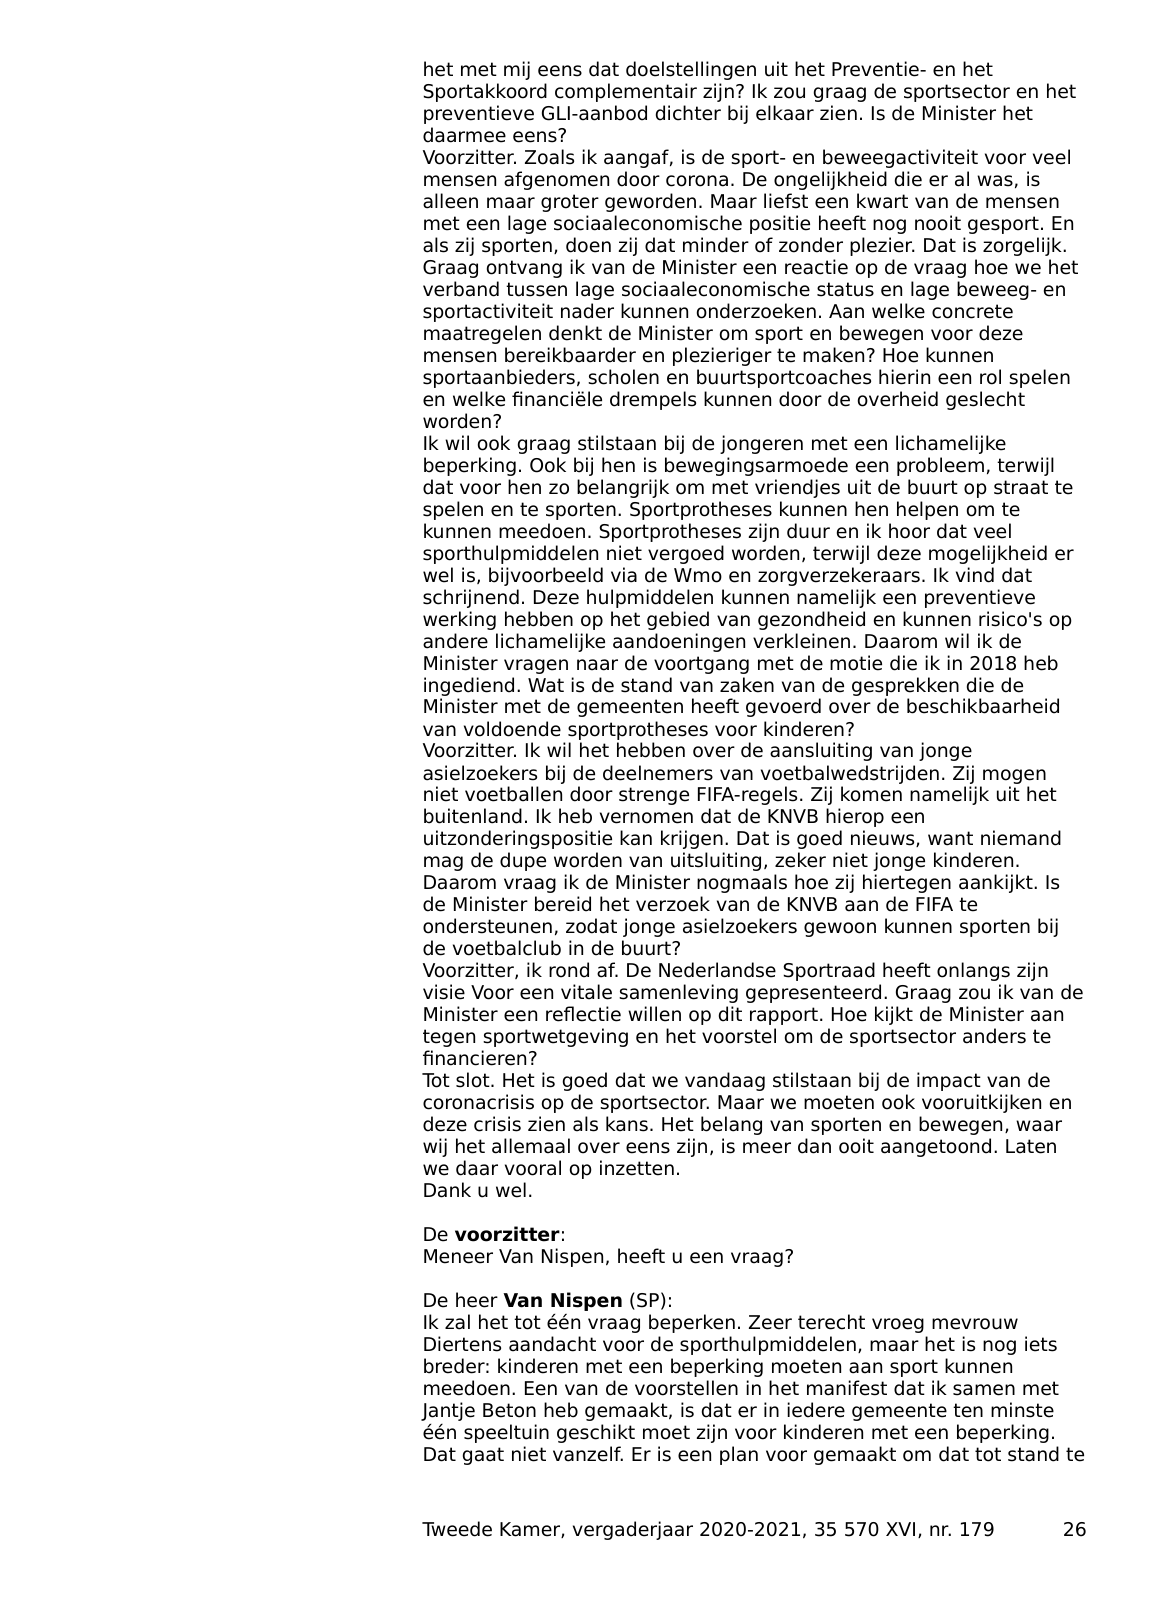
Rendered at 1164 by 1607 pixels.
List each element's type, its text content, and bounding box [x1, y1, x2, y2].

text Ik zal het tot één vraag beperken. Zeer terecht vroeg mevrouw Diertens aandacht voor de sporthulpmiddelen, maar het is nog iets breder: kinderen met een beperking moeten aan sport kunnen meedoen. Een van de voorstellen in het manifest dat ik samen met Jantje Beton heb gemaakt, is dat er in iedere gemeente ten minste één speeltuin geschikt moet zijn voor kinderen met een beperking. Dat gaat niet vanzelf. Er is een plan voor gemaakt om dat tot stand te [422, 1312, 1087, 1466]
text Ik wil ook graag stilstaan bij de jongeren met een lichamelijke beperking. Ook bij hen is bewegingsarmoede een probleem, terwijl dat voor hen zo belangrijk om met vriendjes uit de buurt op straat te spelen en te sporten. Sportprotheses kunnen hen helpen om te kunnen meedoen. Sportprotheses zijn duur en ik hoor dat veel sporthulpmiddelen niet vergoed worden, terwijl deze mogelijkheid er wel is, bijvoorbeeld via de Wmo en zorgverzekeraars. Ik vind dat schrijnend. Deze hulpmiddelen kunnen namelijk een preventieve werking hebben op het gebied van gezondheid en kunnen risico's op andere lichamelijke aandoeningen verkleinen. Daarom wil ik de Minister vragen naar de voortgang met de motie die ik in 2018 heb ingediend. Wat is de stand van zaken van de gesprekken die de Minister met de gemeenten heeft gevoerd over de beschikbaarheid van voldoende sportprotheses voor kinderen? [422, 433, 1087, 740]
text Voorzitter. Ik wil het hebben over de aansluiting van jonge asielzoekers bij de deelnemers van voetbalwedstrijden. Zij mogen niet voetballen door strenge FIFA-regels. Zij komen namelijk uit het buitenland. Ik heb vernomen dat de KNVB hierop een uitzonderingspositie kan krijgen. Dat is goed nieuws, want niemand mag de dupe worden van uitsluiting, zeker niet jonge kinderen. Daarom vraag ik de Minister nogmaals hoe zij hiertegen aankijkt. Is de Minister bereid het verzoek van de KNVB aan de FIFA te ondersteunen, zodat jonge asielzoekers gewoon kunnen sporten bij de voetbalclub in de buurt? [422, 740, 1087, 960]
text Meneer Van Nispen, heeft u een vraag? [422, 1246, 1087, 1268]
text De voorzitter: [422, 1224, 1087, 1246]
text Voorzitter, ik rond af. De Nederlandse Sportraad heeft onlangs zijn visie Voor een vitale samenleving gepresenteerd. Graag zou ik van de Minister een reflectie willen op dit rapport. Hoe kijkt de Minister aan tegen sportwetgeving en het voorstel om de sportsector anders te financieren? [422, 960, 1087, 1070]
text het met mij eens dat doelstellingen uit het Preventie- en het Sportakkoord complementair zijn? Ik zou graag de sportsector en het preventieve GLI-aanbod dichter bij elkaar zien. Is de Minister het daarmee eens? [422, 59, 1087, 147]
text Tot slot. Het is goed dat we vandaag stilstaan bij de impact van de coronacrisis op de sportsector. Maar we moeten ook vooruitkijken en deze crisis zien als kans. Het belang van sporten en bewegen, waar wij het allemaal over eens zijn, is meer dan ooit aangetoond. Laten we daar vooral op inzetten. [422, 1070, 1087, 1180]
text De heer Van Nispen (SP): [422, 1290, 1087, 1312]
text Dank u wel. [422, 1180, 1087, 1202]
text Voorzitter. Zoals ik aangaf, is de sport- en beweegactiviteit voor veel mensen afgenomen door corona. De ongelijkheid die er al was, is alleen maar groter geworden. Maar liefst een kwart van de mensen met een lage sociaaleconomische positie heeft nog nooit gesport. En als zij sporten, doen zij dat minder of zonder plezier. Dat is zorgelijk. Graag ontvang ik van de Minister een reactie op de vraag hoe we het verband tussen lage sociaaleconomische status en lage beweeg- en sportactiviteit nader kunnen onderzoeken. Aan welke concrete maatregelen denkt de Minister om sport en bewegen voor deze mensen bereikbaarder en plezieriger te maken? Hoe kunnen sportaanbieders, scholen en buurtsportcoaches hierin een rol spelen en welke financiële drempels kunnen door de overheid geslecht worden? [422, 147, 1087, 433]
